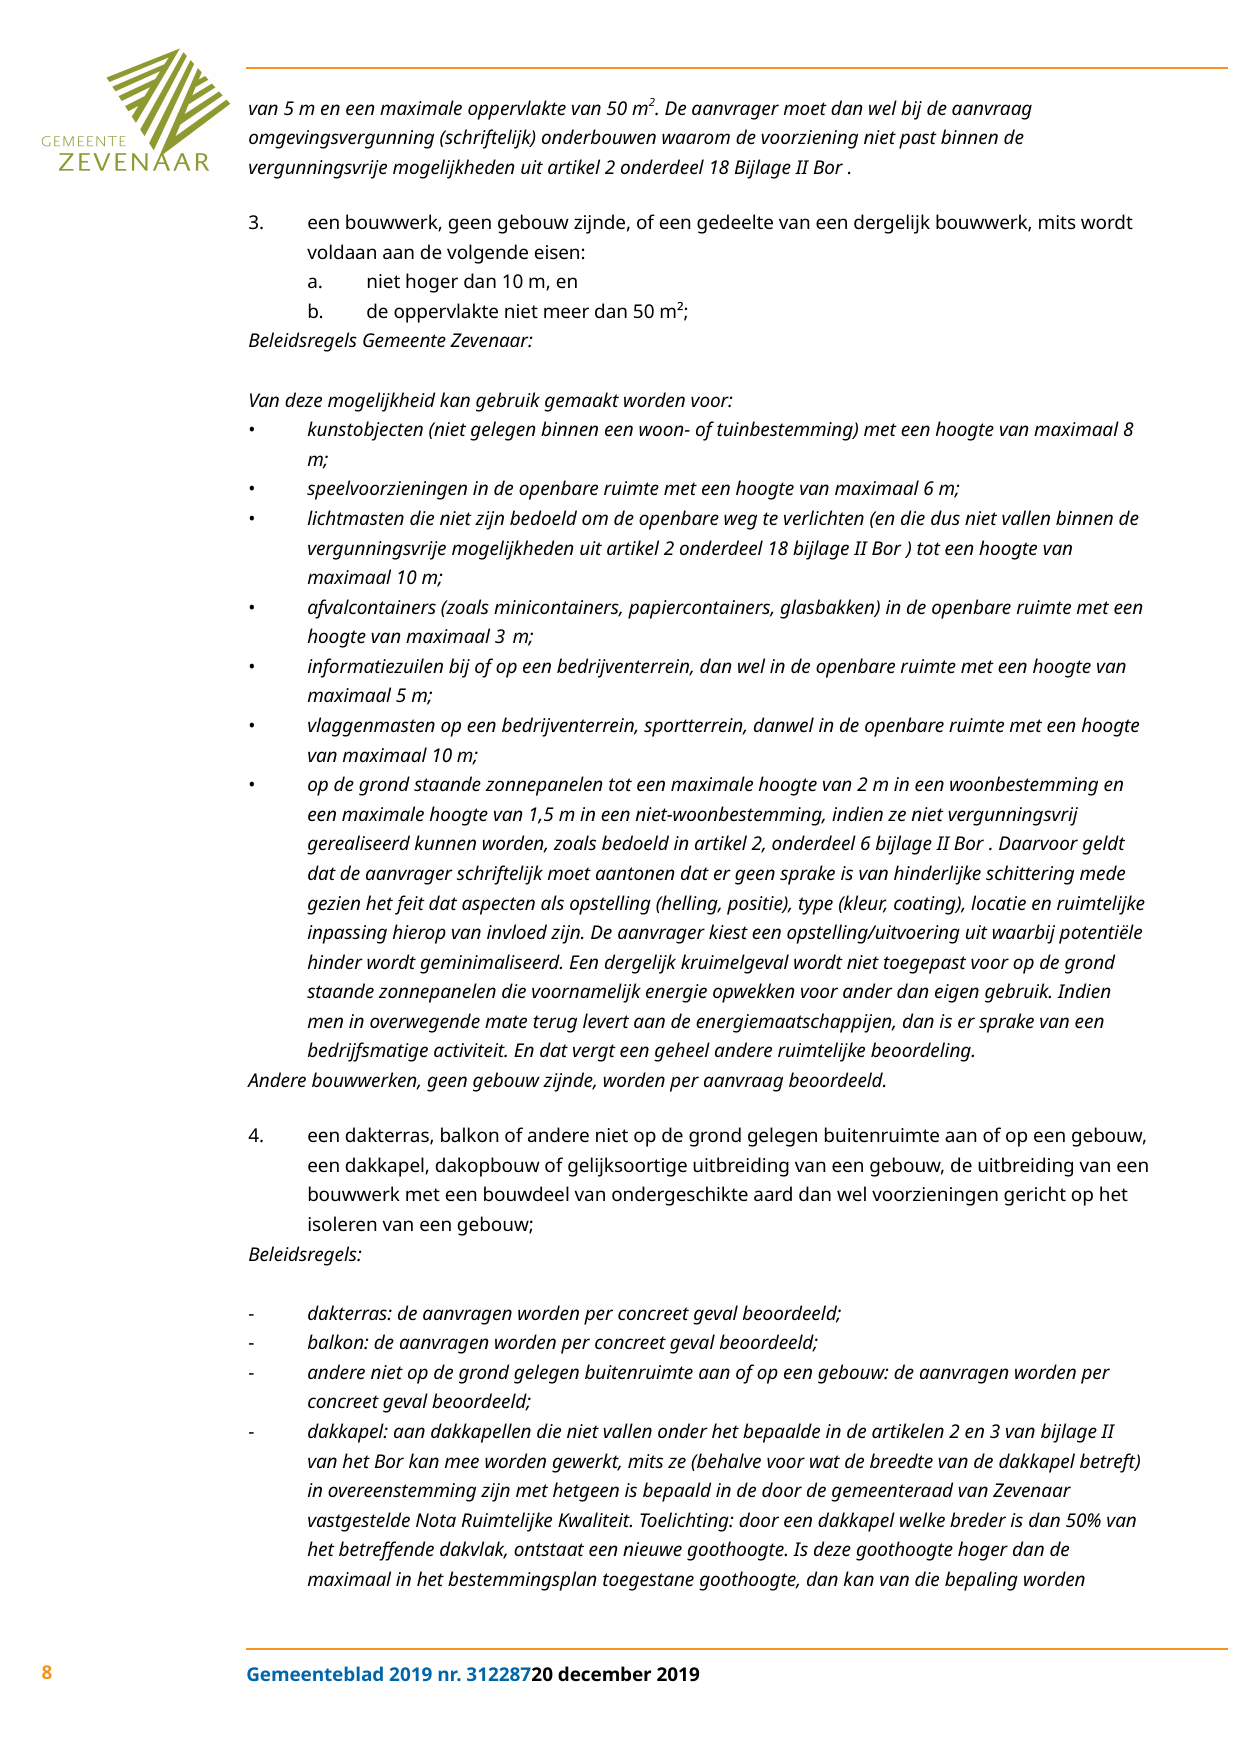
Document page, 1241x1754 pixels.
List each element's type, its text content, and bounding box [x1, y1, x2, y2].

table_cell van 5 m en een maximale oppervlakte van 50 m2. De aanvrager moet dan wel bij de aanvraag omgevingsvergunning (schriftelijk) onderbouwen waarom de voorziening niet past binnen de vergunningsvrije mogelijkheden uit artikel 2 onderdeel 18 Bijlage II Bor . [248, 95, 1152, 209]
picture [41, 47, 231, 172]
table_cell een bouwwerk, geen gebouw zijnde, of een gedeelte van een dergelijk bouwwerk, mits wordt voldaan aan de volgende eisen: niet hoger dan 10 m, en de oppervlakte niet meer dan 50 m²; Beleidsregels Gemeente Zevenaar: Van deze mogelijkheid kan gebruik gemaakt worden voor: kunstobjecten (niet gelegen binnen een woon- of tuinbestemming) met een hoogte van maximaal 8 m; speelvoorzieningen in de openbare ruimte met een hoogte van maximaal 6 m; lichtmasten die niet zijn bedoeld om de openbare weg te verlichten (en die dus niet vallen binnen de vergunningsvrije mogelijkheden uit artikel 2 onderdeel 18 bijlage II Bor ) tot een hoogte van maximaal 10 m; afvalcontainers (zoals minicontainers, papiercontainers, glasbakken) in de openbare ruimte met een hoogte van maximaal 3 m; informatiezuilen bij of op een bedrijventerrein, dan wel in de openbare ruimte met een hoogte van maximaal 5 m; vlaggenmasten op een bedrijventerrein, sportterrein, danwel in de openbare ruimte met een hoogte van maximaal 10 m; op de grond staande zonnepanelen tot een maximale hoogte van 2 m in een woonbestemming en een maximale hoogte van 1,5 m in een niet-woonbestemming, indien ze niet vergunningsvrij gerealiseerd kunnen worden, zoals bedoeld in artikel 2, onderdeel 6 bijlage II Bor . Daarvoor geldt dat de aanvrager schriftelijk moet aantonen dat er geen sprake is van hinderlijke schittering mede gezien het feit dat aspecten als opstelling (helling, positie), type (kleur, coating), locatie en ruimtelijke inpassing hierop van invloed zijn. De aanvrager kiest een opstelling/uitvoering uit waarbij potentiële hinder wordt geminimaliseerd. Een dergelijk kruimelgeval wordt niet toegepast voor op de grond staande zonnepanelen die voornamelijk energie opwekken voor ander dan eigen gebruik. Indien men in overwegende mate terug levert aan de energiemaatschappijen, dan is er sprake van een bedrijfsmatige activiteit. En dat vergt een geheel andere ruimtelijke beoordeling. Andere bouwwerken, geen gebouw zijnde, worden per aanvraag beoordeeld. [248, 209, 1152, 1122]
table_cell een dakterras, balkon of andere niet op de grond gelegen buitenruimte aan of op een gebouw, een dakkapel, dakopbouw of gelijksoortige uitbreiding van een gebouw, de uitbreiding van een bouwwerk met een bouwdeel van ondergeschikte aard dan wel voorzieningen gericht op het isoleren van een gebouw; Beleidsregels: dakterras: de aanvragen worden per concreet geval beoordeeld; balkon: de aanvragen worden per concreet geval beoordeeld; andere niet op de grond gelegen buitenruimte aan of op een gebouw: de aanvragen worden per concreet geval beoordeeld; dakkapel: aan dakkapellen die niet vallen onder het bepaalde in de artikelen 2 en 3 van bijlage II van het Bor kan mee worden gewerkt, mits ze (behalve voor wat de breedte van de dakkapel betreft) in overeenstemming zijn met hetgeen is bepaald in de door de gemeenteraad van Zevenaar vastgestelde Nota Ruimtelijke Kwaliteit. Toelichting: door een dakkapel welke breder is dan 50% van het betreffende dakvlak, ontstaat een nieuwe goothoogte. Is deze goothoogte hoger dan de maximaal in het bestemmingsplan toegestane goothoogte, dan kan van die bepaling worden [248, 1123, 1152, 1592]
